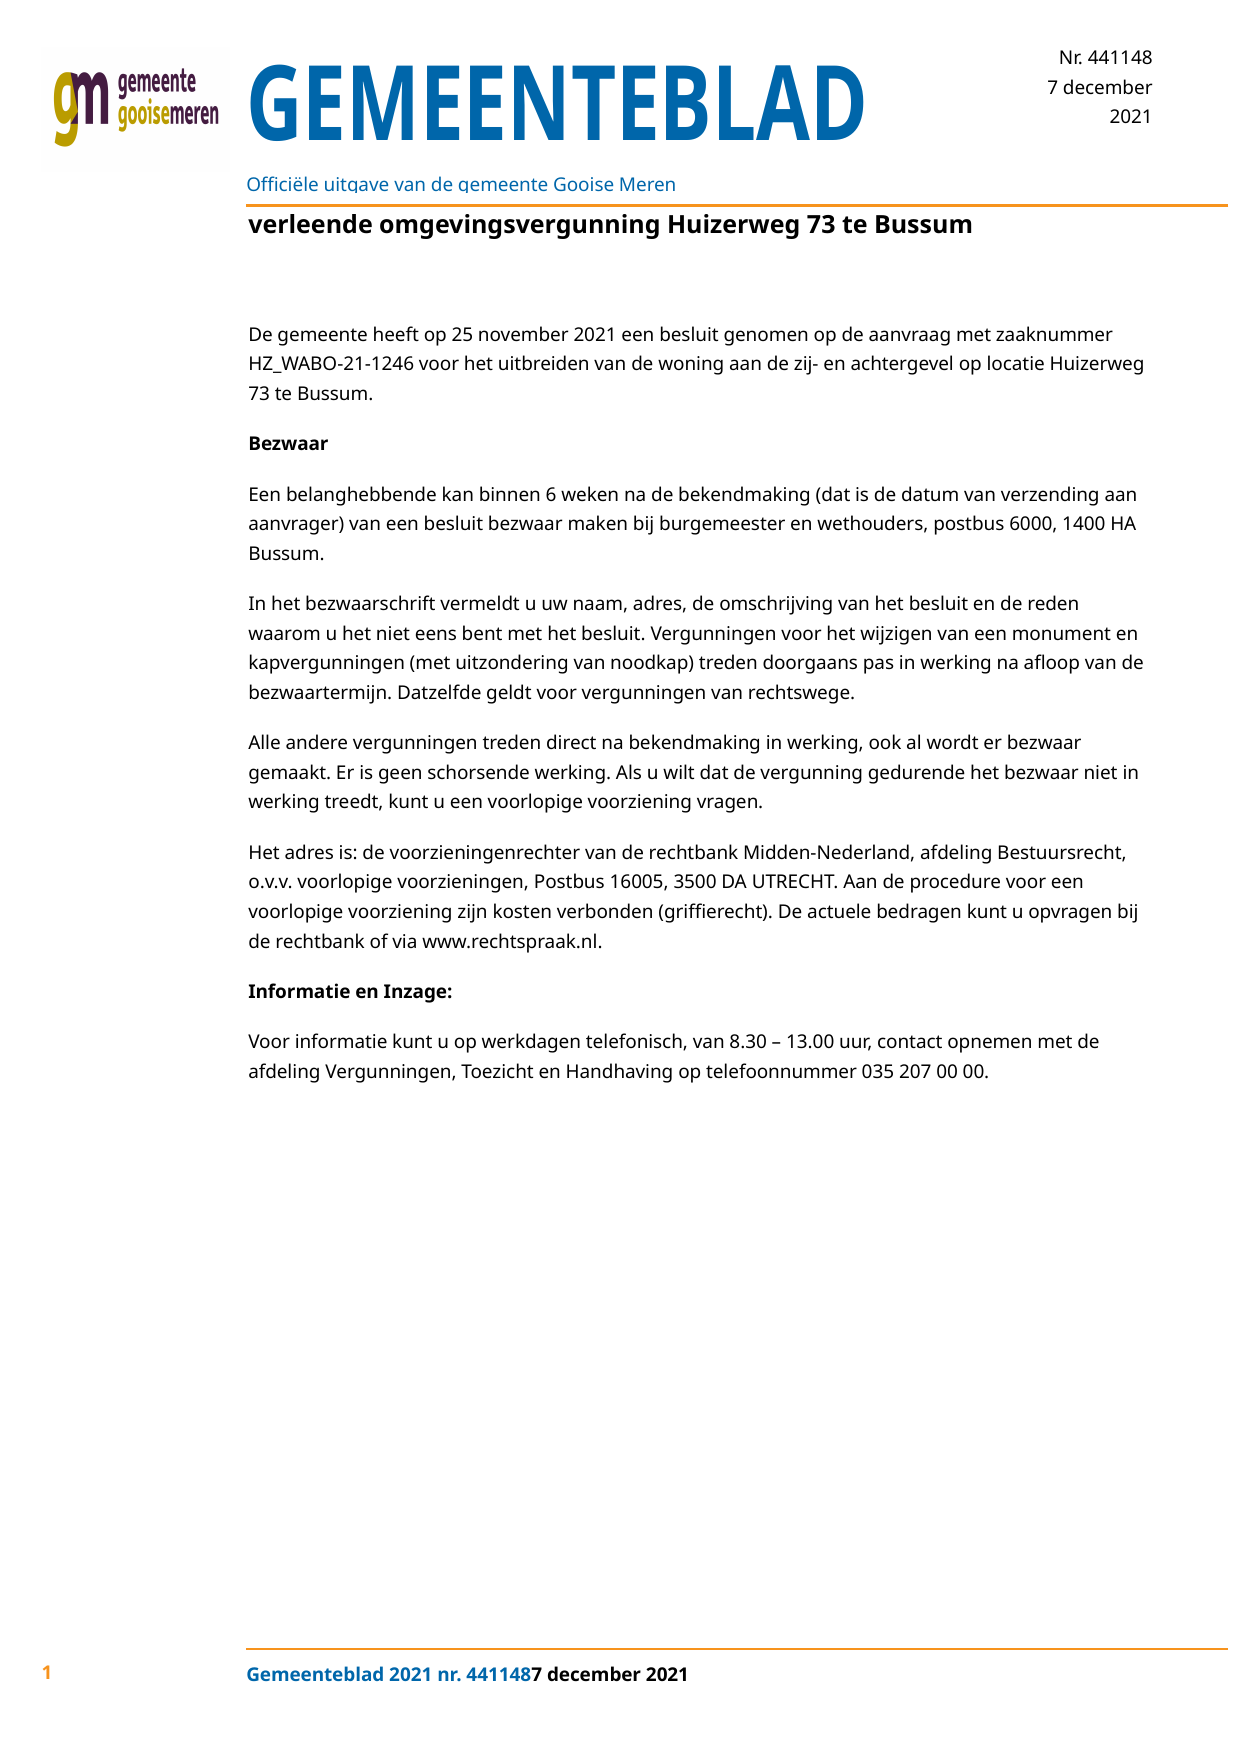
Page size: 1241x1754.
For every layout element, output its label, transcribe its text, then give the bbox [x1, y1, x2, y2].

picture [41, 47, 231, 172]
text Het adres is: de voorzieningenrechter van de rechtbank Midden-Nederland, afdeling Bestuursrecht, o.v.v. voorlopige voorzieningen, Postbus 16005, 3500 DA UTRECHT. Aan de procedure voor een voorlopige voorziening zijn kosten verbonden (griffierecht). De actuele bedragen kunt u opvragen bij de rechtbank of via www.rechtspraak.nl. [248, 839, 1152, 953]
text In het bezwaarschrift vermeldt u uw naam, adres, de omschrijving van het besluit en de reden waarom u het niet eens bent met het besluit. Vergunningen voor het wijzigen van een monument en kapvergunningen (met uitzondering van noodkap) treden doorgaans pas in werking na afloop van de bezwaartermijn. Datzelfde geldt voor vergunningen van rechtswege. [248, 590, 1152, 705]
text Informatie en Inzage: [248, 978, 1152, 1004]
text De gemeente heeft op 25 november 2021 een besluit genomen op de aanvraag met zaaknummer HZ_WABO-21-1246 voor het uitbreiden van de woning aan de zij- en achtergevel op locatie Huizerweg 73 te Bussum. [248, 321, 1152, 406]
text Een belanghebbende kan binnen 6 weken na de bekendmaking (dat is de datum van verzending aan aanvrager) van een besluit bezwaar maken bij burgemeester en wethouders, postbus 6000, 1400 HA Bussum. [248, 481, 1152, 566]
text Voor informatie kunt u op werkdagen telefonisch, van 8.30 – 13.00 uur, contact opnemen met de afdeling Vergunningen, Toezicht en Handhaving op telefoonnummer 035 207 00 00. [248, 1029, 1152, 1084]
text verleende omgevingsvergunning Huizerweg 73 te Bussum [248, 207, 1152, 241]
text Bezwaar [248, 430, 1152, 456]
text Alle andere vergunningen treden direct na bekendmaking in werking, ook al wordt er bezwaar gemaakt. Er is geen schorsende werking. Als u wilt dat de vergunning gedurende het bezwaar niet in werking treedt, kunt u een voorlopige voorziening vragen. [248, 729, 1152, 814]
